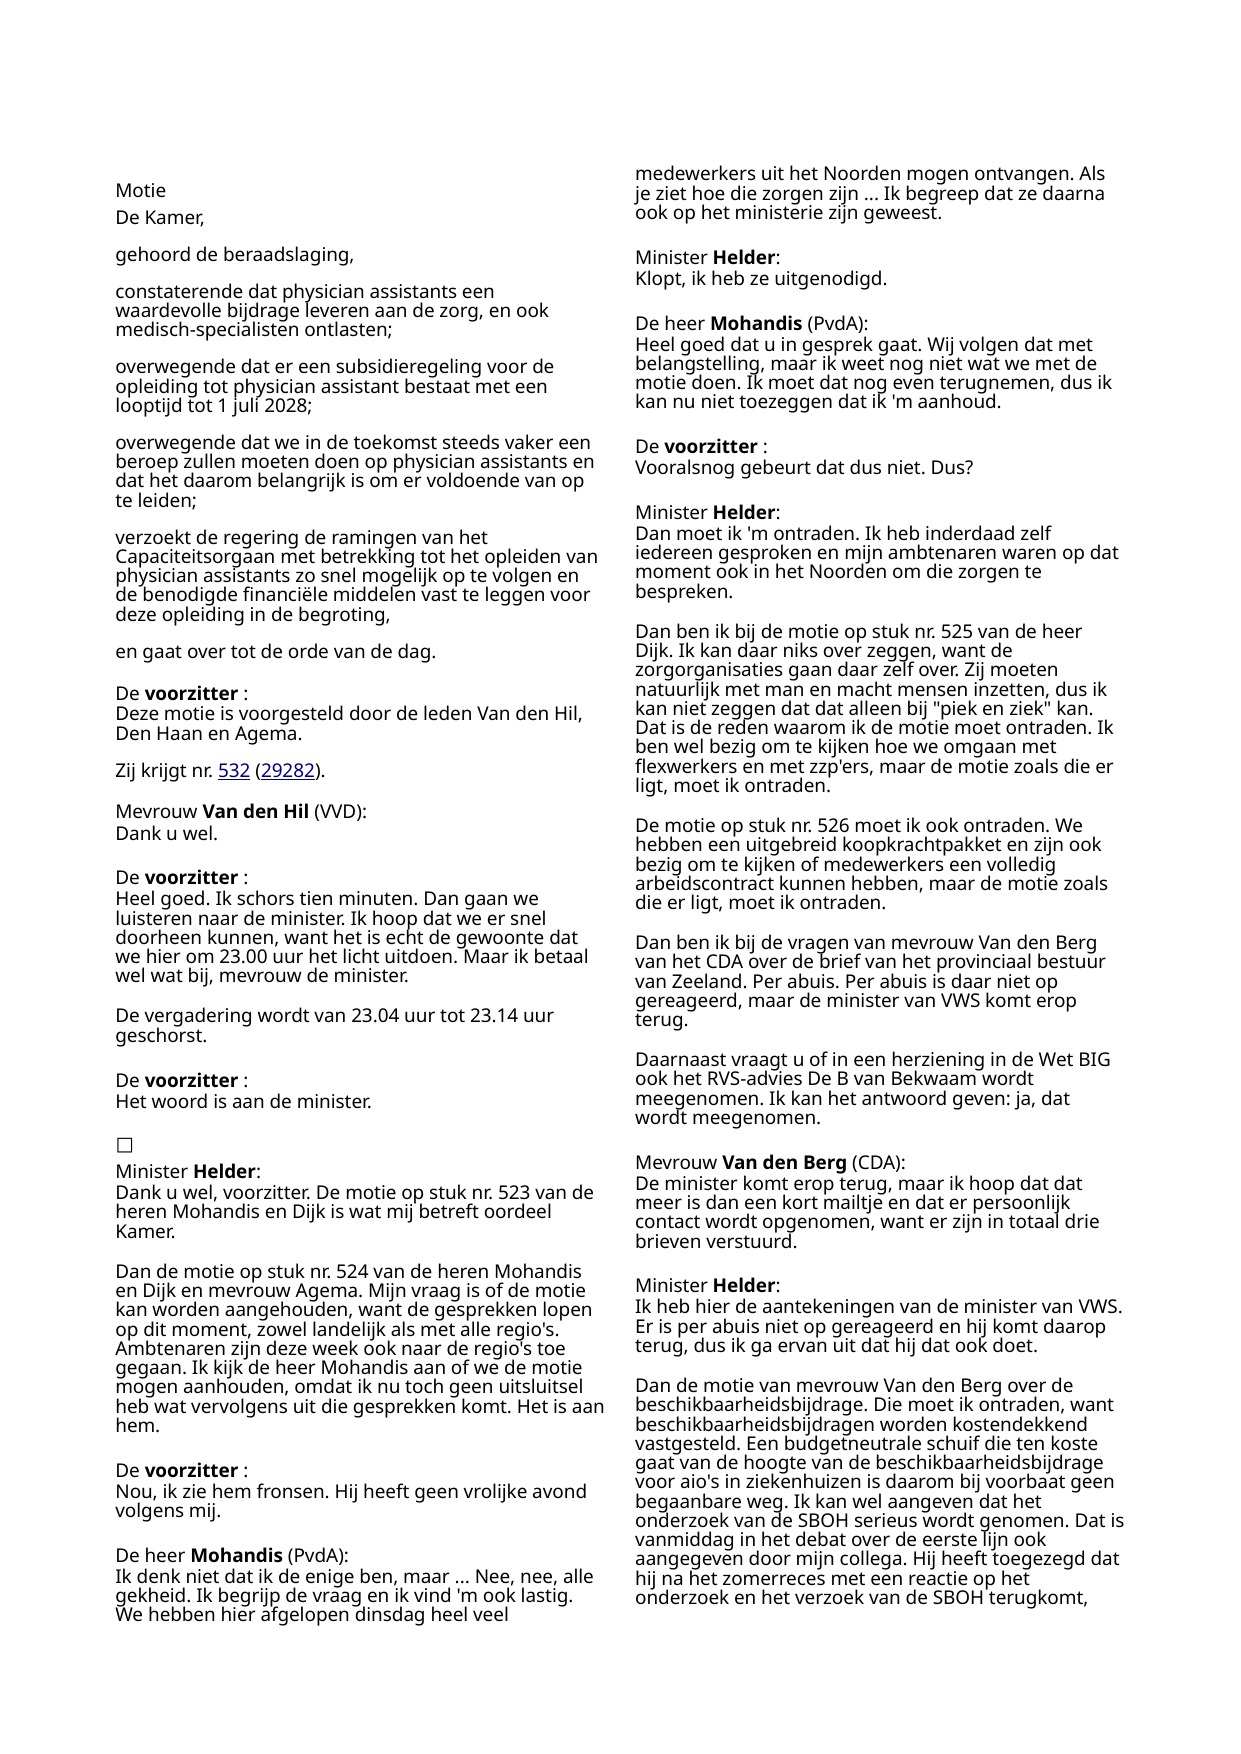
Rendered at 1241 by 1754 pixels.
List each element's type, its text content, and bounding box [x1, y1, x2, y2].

text en gaat over tot de orde van de dag. [115, 643, 605, 662]
text Dan ben ik bij de motie op stuk nr. 525 van de heer Dijk. Ik kan daar niks over zeggen, want de zorgorganisaties gaan daar zelf over. Zij moeten natuurlijk met man en macht mensen inzetten, dus ik kan niet zeggen dat dat alleen bij "piek en ziek" kan. Dat is de reden waarom ik de motie moet ontraden. Ik ben wel bezig om te kijken hoe we omgaan met flexwerkers en met zzp'ers, maar de motie zoals die er ligt, moet ik ontraden. [635, 623, 1125, 796]
text Motie [115, 177, 605, 203]
text Heel goed. Ik schors tien minuten. Dan gaan we luisteren naar de minister. Ik hoop dat we er snel doorheen kunnen, want het is echt de gewoonte dat we hier om 23.00 uur het licht uitdoen. Maar ik betaal wel wat bij, mevrouw de minister. [115, 890, 605, 987]
text Vooralsnog gebeurt dat dus niet. Dus? [635, 459, 1125, 478]
text Dan ben ik bij de vragen van mevrouw Van den Berg van het CDA over de brief van het provinciaal bestuur van Zeeland. Per abuis. Per abuis is daar niet op gereageerd, maar de minister van VWS komt erop terug. [635, 934, 1125, 1030]
text De Kamer, [115, 209, 605, 228]
text De heer Mohandis (PvdA): [115, 1542, 605, 1568]
text Dan moet ik 'm ontraden. Ik heb inderdaad zelf iedereen gesproken en mijn ambtenaren waren op dat moment ook in het Noorden om die zorgen te bespreken. [635, 525, 1125, 602]
text De motie op stuk nr. 526 moet ik ook ontraden. We hebben een uitgebreid koopkrachtpakket en zijn ook bezig om te kijken of medewerkers een volledig arbeidscontract kunnen hebben, maar de motie zoals die er ligt, moet ik ontraden. [635, 817, 1125, 913]
text De voorzitter : [115, 864, 605, 890]
text Ik denk niet dat ik de enige ben, maar ... Nee, nee, alle gekheid. Ik begrijp de vraag en ik vind 'm ook lastig. We hebben hier afgelopen dinsdag heel veel [115, 1568, 605, 1626]
text Dank u wel. [115, 824, 605, 844]
text Klopt, ik heb ze uitgenodigd. [635, 270, 1125, 289]
text De vergadering wordt van 23.04 uur tot 23.14 uur geschorst. [115, 1007, 605, 1046]
text Minister Helder: [635, 244, 1125, 270]
text Ik heb hier de aantekeningen van de minister van VWS. Er is per abuis niet op gereageerd en hij komt daarop terug, dus ik ga ervan uit dat hij dat ook doet. [635, 1298, 1125, 1356]
text Minister Helder: [115, 1158, 605, 1184]
text De voorzitter : [115, 680, 605, 705]
text overwegende dat er een subsidieregeling voor de opleiding tot physician assistant bestaat met een looptijd tot 1 juli 2028; [115, 358, 605, 416]
text constaterende dat physician assistants een waardevolle bijdrage leveren aan de zorg, en ook medisch-specialisten ontlasten; [115, 283, 605, 341]
text Minister Helder: [635, 1273, 1125, 1298]
text gehoord de beraadslaging, [115, 246, 605, 265]
text ⬜ [115, 1133, 605, 1158]
text De voorzitter : [115, 1067, 605, 1093]
text Mevrouw Van den Berg (CDA): [635, 1149, 1125, 1175]
text Het woord is aan de minister. [115, 1093, 605, 1112]
text Mevrouw Van den Hil (VVD): [115, 799, 605, 824]
text De voorzitter : [635, 433, 1125, 459]
text Dank u wel, voorzitter. De motie op stuk nr. 523 van de heren Mohandis en Dijk is wat mij betreft oordeel Kamer. [115, 1184, 605, 1242]
text verzoekt de regering de ramingen van het Capaciteitsorgaan met betrekking tot het opleiden van physician assistants zo snel mogelijk op te volgen en de benodigde financiële middelen vast te leggen voor deze opleiding in de begroting, [115, 529, 605, 625]
text Zij krijgt nr. 532 (29282). [115, 762, 605, 781]
text Dan de motie van mevrouw Van den Berg over de beschikbaarheidsbijdrage. Die moet ik ontraden, want beschikbaarheidsbijdragen worden kostendekkend vastgesteld. Een budgetneutrale schuif die ten koste gaat van de hoogte van de beschikbaarheidsbijdrage voor aio's in ziekenhuizen is daarom bij voorbaat geen begaanbare weg. Ik kan wel aangeven dat het onderzoek van de SBOH serieus wordt genomen. Dat is vanmiddag in het debat over de eerste lijn ook aangegeven door mijn collega. Hij heeft toegezegd dat hij na het zomerreces met een reactie op het onderzoek en het verzoek van de SBOH terugkomt, [635, 1377, 1125, 1608]
text Minister Helder: [635, 499, 1125, 525]
text Nou, ik zie hem fronsen. Hij heeft geen vrolijke avond volgens mij. [115, 1483, 605, 1521]
text medewerkers uit het Noorden mogen ontvangen. Als je ziet hoe die zorgen zijn ... Ik begreep dat ze daarna ook op het ministerie zijn geweest. [635, 165, 1125, 223]
text De minister komt erop terug, maar ik hoop dat dat meer is dan een kort mailtje en dat er persoonlijk contact wordt opgenomen, want er zijn in totaal drie brieven verstuurd. [635, 1175, 1125, 1252]
text De heer Mohandis (PvdA): [635, 310, 1125, 336]
text overwegende dat we in de toekomst steeds vaker een beroep zullen moeten doen op physician assistants en dat het daarom belangrijk is om er voldoende van op te leiden; [115, 434, 605, 511]
text Dan de motie op stuk nr. 524 van de heren Mohandis en Dijk en mevrouw Agema. Mijn vraag is of de motie kan worden aangehouden, want de gesprekken lopen op dit moment, zowel landelijk als met alle regio's. Ambtenaren zijn deze week ook naar de regio's toe gegaan. Ik kijk de heer Mohandis aan of we de motie mogen aanhouden, omdat ik nu toch geen uitsluitsel heb wat vervolgens uit die gesprekken komt. Het is aan hem. [115, 1263, 605, 1436]
text Daarnaast vraagt u of in een herziening in de Wet BIG ook het RVS-advies De B van Bekwaam wordt meegenomen. Ik kan het antwoord geven: ja, dat wordt meegenomen. [635, 1051, 1125, 1128]
text De voorzitter : [115, 1457, 605, 1483]
text Deze motie is voorgesteld door de leden Van den Hil, Den Haan en Agema. [115, 705, 605, 744]
text Heel goed dat u in gesprek gaat. Wij volgen dat met belangstelling, maar ik weet nog niet wat we met de motie doen. Ik moet dat nog even terugnemen, dus ik kan nu niet toezeggen dat ik 'm aanhoud. [635, 336, 1125, 413]
